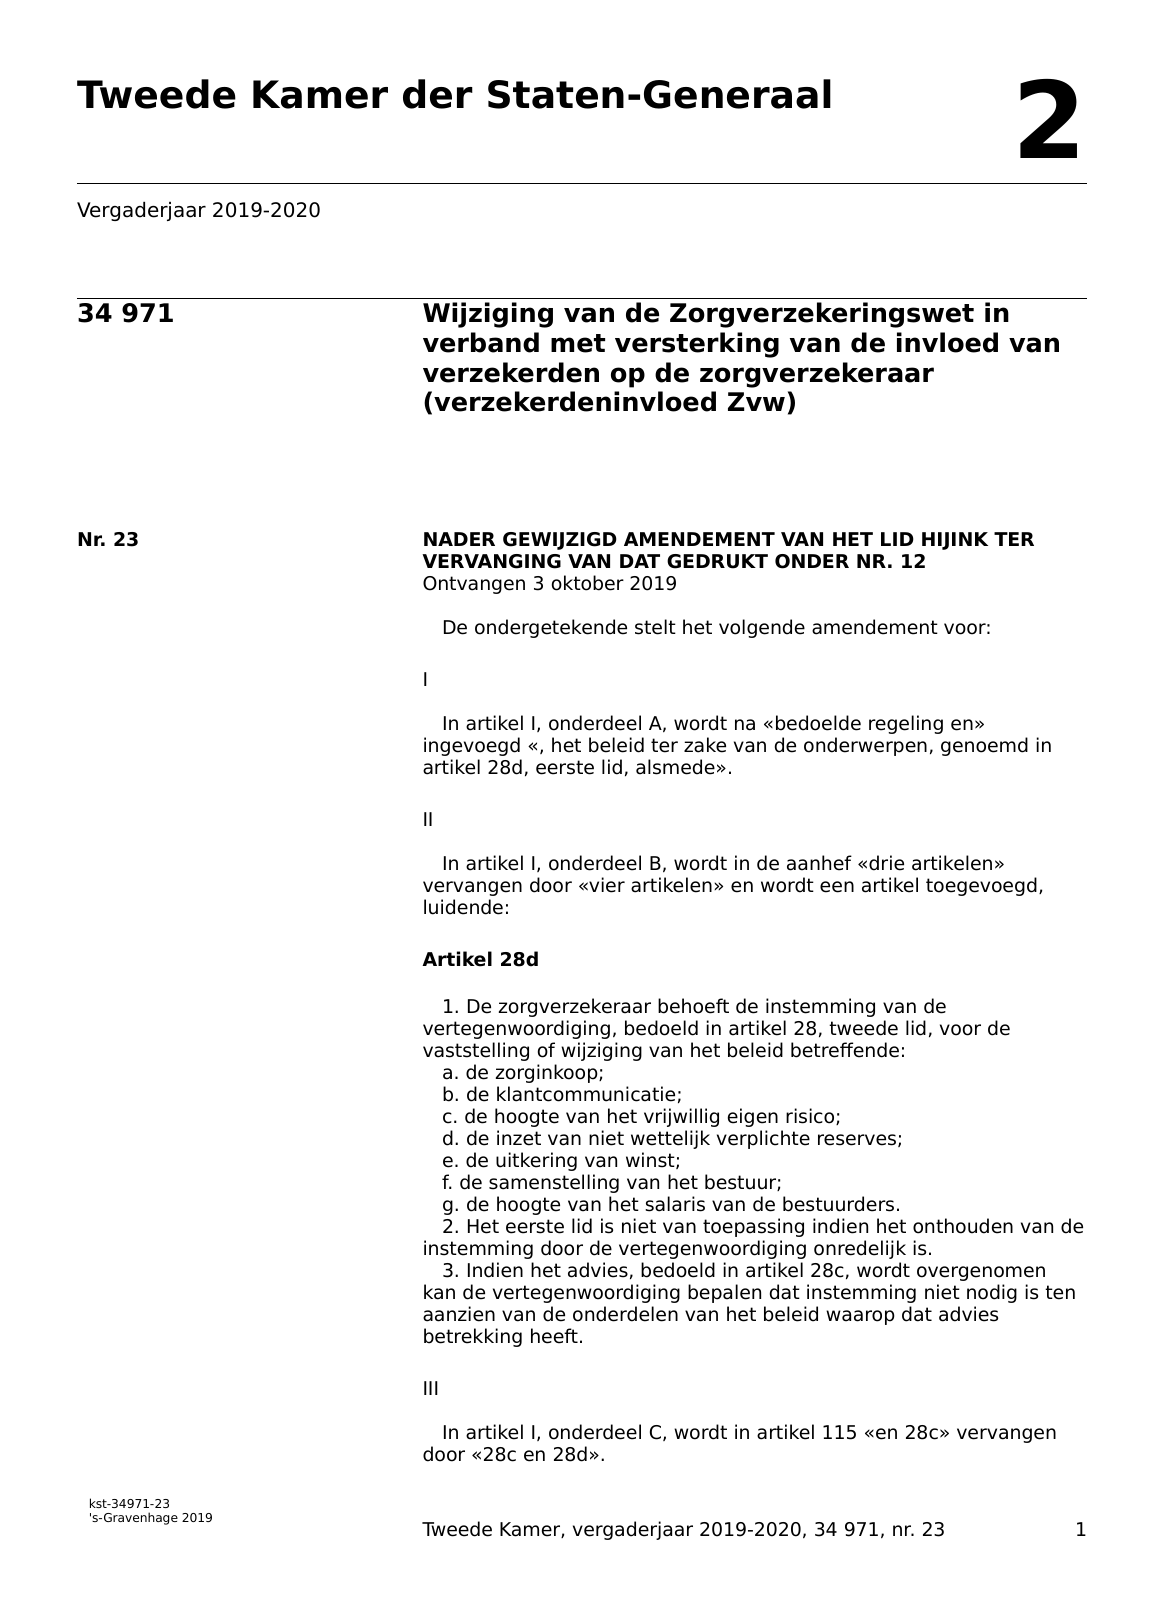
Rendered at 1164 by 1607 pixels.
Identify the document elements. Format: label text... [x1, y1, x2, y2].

text 3. Indien het advies, bedoeld in artikel 28c, wordt overgenomen kan de vertegenwoordiging bepalen dat instemming niet nodig is ten aanzien van de onderdelen van het beleid waarop dat advies betrekking heeft. [422, 1260, 1087, 1348]
text In artikel I, onderdeel A, wordt na «bedoelde regeling en» ingevoegd «, het beleid ter zake van de onderwerpen, genoemd in artikel 28d, eerste lid, alsmede». [422, 713, 1087, 779]
text c. de hoogte van het vrijwillig eigen risico; [422, 1106, 1087, 1128]
text In artikel I, onderdeel B, wordt in de aanhef «drie artikelen» vervangen door «vier artikelen» en wordt een artikel toegevoegd, luidende: [422, 853, 1087, 919]
text 2. Het eerste lid is niet van toepassing indien het onthouden van de instemming door de vertegenwoordiging onredelijk is. [422, 1216, 1087, 1260]
text g. de hoogte van het salaris van de bestuurders. [422, 1194, 1087, 1216]
table_cell Vergaderjaar 2019-2020 [77, 184, 1087, 298]
subtitle 34 971 Wijziging van de Zorgverzekeringswet in verband met versterking van de invloed van verzekerden op de zorgverzekeraar (verzekerdeninvloed Zvw) [77, 299, 1087, 418]
text f. de samenstelling van het bestuur; [422, 1172, 1087, 1194]
table_header Tweede Kamer der Staten-Generaal [77, 59, 886, 183]
subtitle Artikel 28d [422, 949, 1087, 971]
subtitle Nr. 23 NADER GEWIJZIGD AMENDEMENT VAN HET LID HIJINK TER VERVANGING VAN DAT GEDRUKT ONDER NR. 12 [77, 529, 1087, 573]
text kst-34971-23 [88, 1497, 323, 1511]
text In artikel I, onderdeel C, wordt in artikel 115 «en 28c» vervangen door «28c en 28d». [422, 1422, 1087, 1466]
text De ondergetekende stelt het volgende amendement voor: [422, 617, 1087, 639]
subtitle II [422, 809, 1087, 831]
subtitle III [422, 1378, 1087, 1400]
text 's-Gravenhage 2019 [88, 1511, 323, 1525]
text Ontvangen 3 oktober 2019 [422, 573, 1087, 595]
text 1. De zorgverzekeraar behoeft de instemming van de vertegenwoordiging, bedoeld in artikel 28, tweede lid, voor de vaststelling of wijziging van het beleid betreffende: [422, 996, 1087, 1062]
text b. de klantcommunicatie; [422, 1084, 1087, 1106]
subtitle I [422, 669, 1087, 691]
table_header 2 [886, 59, 1087, 183]
text a. de zorginkoop; [422, 1062, 1087, 1084]
text e. de uitkering van winst; [422, 1150, 1087, 1172]
text d. de inzet van niet wettelijk verplichte reserves; [422, 1128, 1087, 1150]
